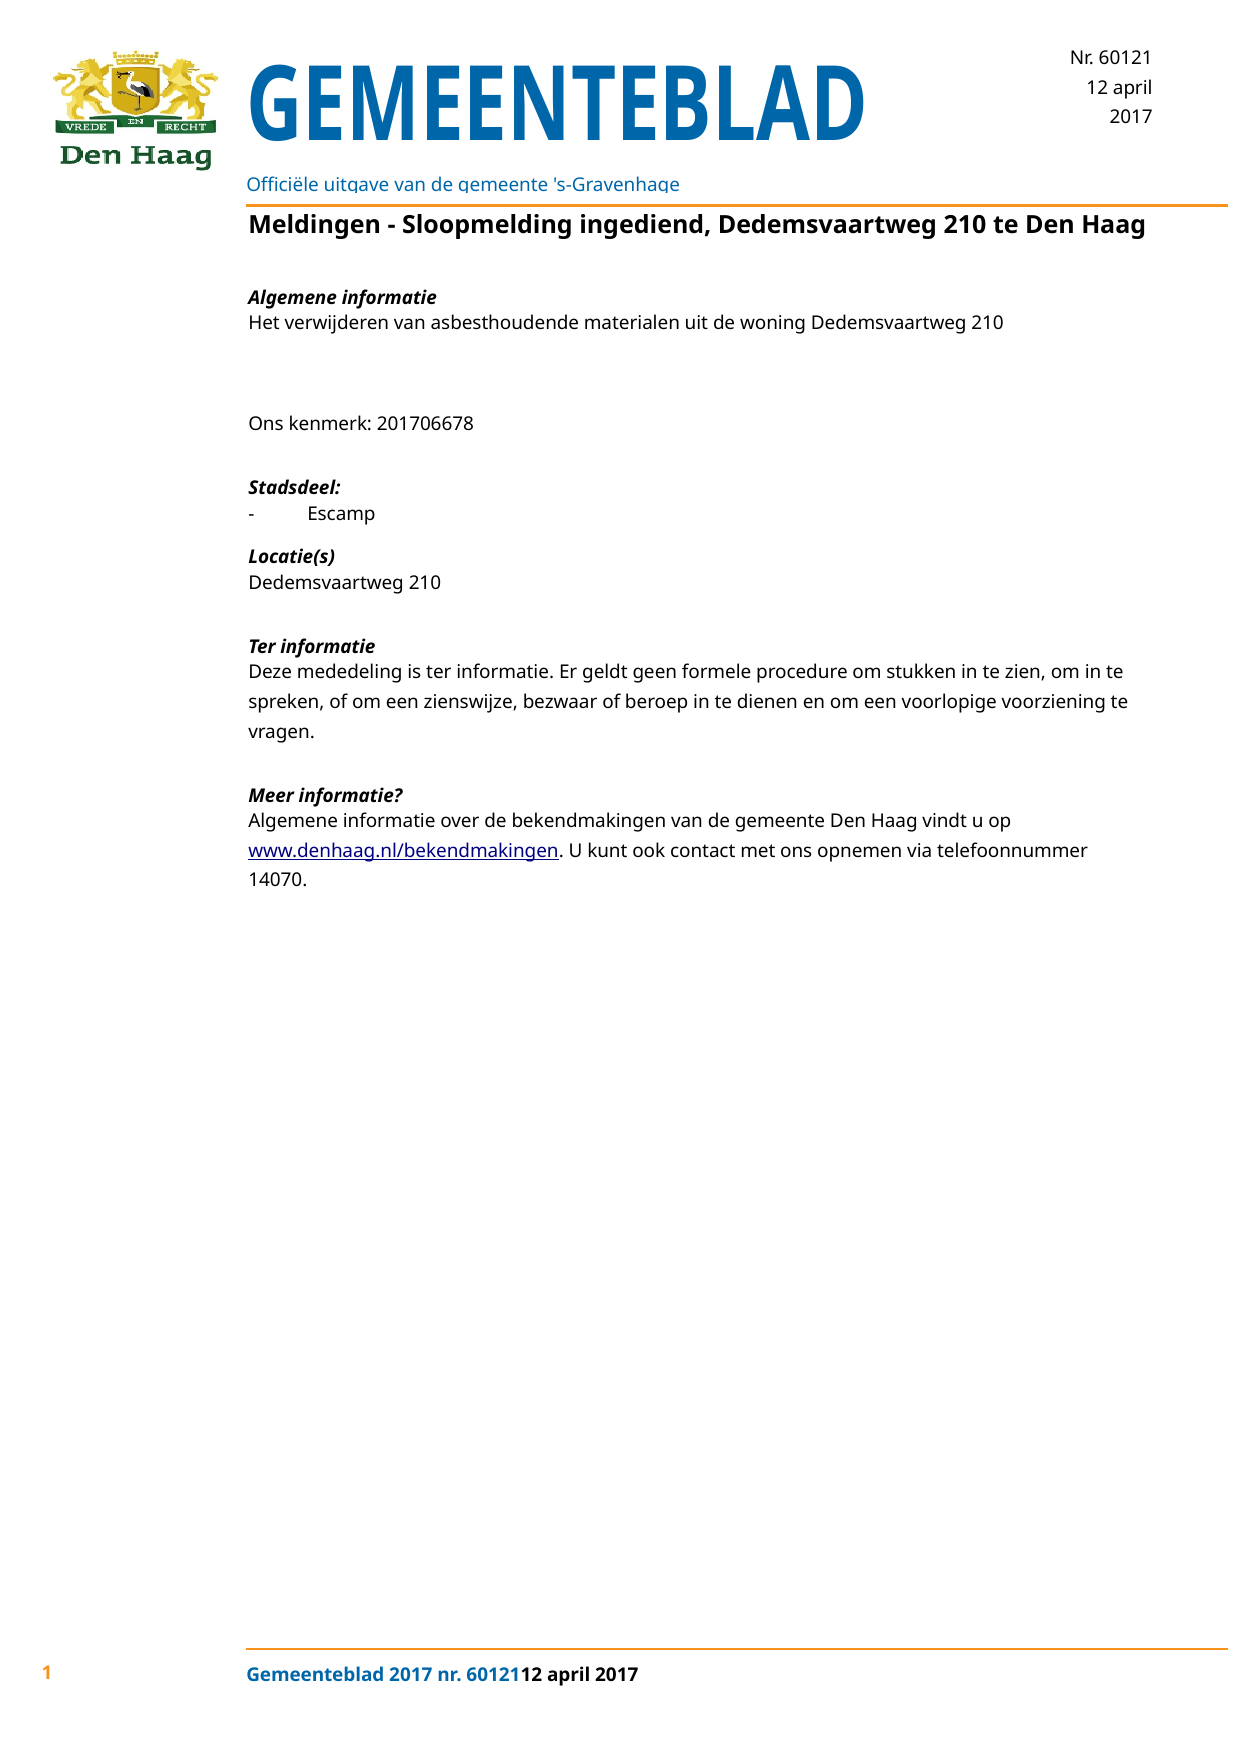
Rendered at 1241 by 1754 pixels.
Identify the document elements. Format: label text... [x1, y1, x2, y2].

text Locatie(s) [248, 543, 1152, 569]
list Escamp [248, 500, 1152, 526]
picture [41, 47, 231, 172]
text Stadsdeel: [248, 474, 1152, 500]
text Algemene informatie [248, 284, 1152, 309]
text Ter informatie [248, 633, 1152, 659]
text Meer informatie? [248, 782, 1152, 807]
text Het verwijderen van asbesthoudende materialen uit de woning Dedemsvaartweg 210 [248, 309, 1152, 335]
text Meldingen - Sloopmelding ingediend, Dedemsvaartweg 210 te Den Haag [248, 207, 1152, 241]
text Ons kenmerk: 201706678 [248, 410, 1152, 436]
text Algemene informatie over de bekendmakingen van de gemeente Den Haag vindt u op www.denhaag.nl/bekendmakingen. U kunt ook contact met ons opnemen via telefoonnummer 14070. [248, 807, 1152, 892]
text Dedemsvaartweg 210 [248, 569, 1152, 595]
text Deze mededeling is ter informatie. Er geldt geen formele procedure om stukken in te zien, om in te spreken, of om een zienswijze, bezwaar of beroep in te dienen en om een voorlopige voorziening te vragen. [248, 659, 1152, 743]
